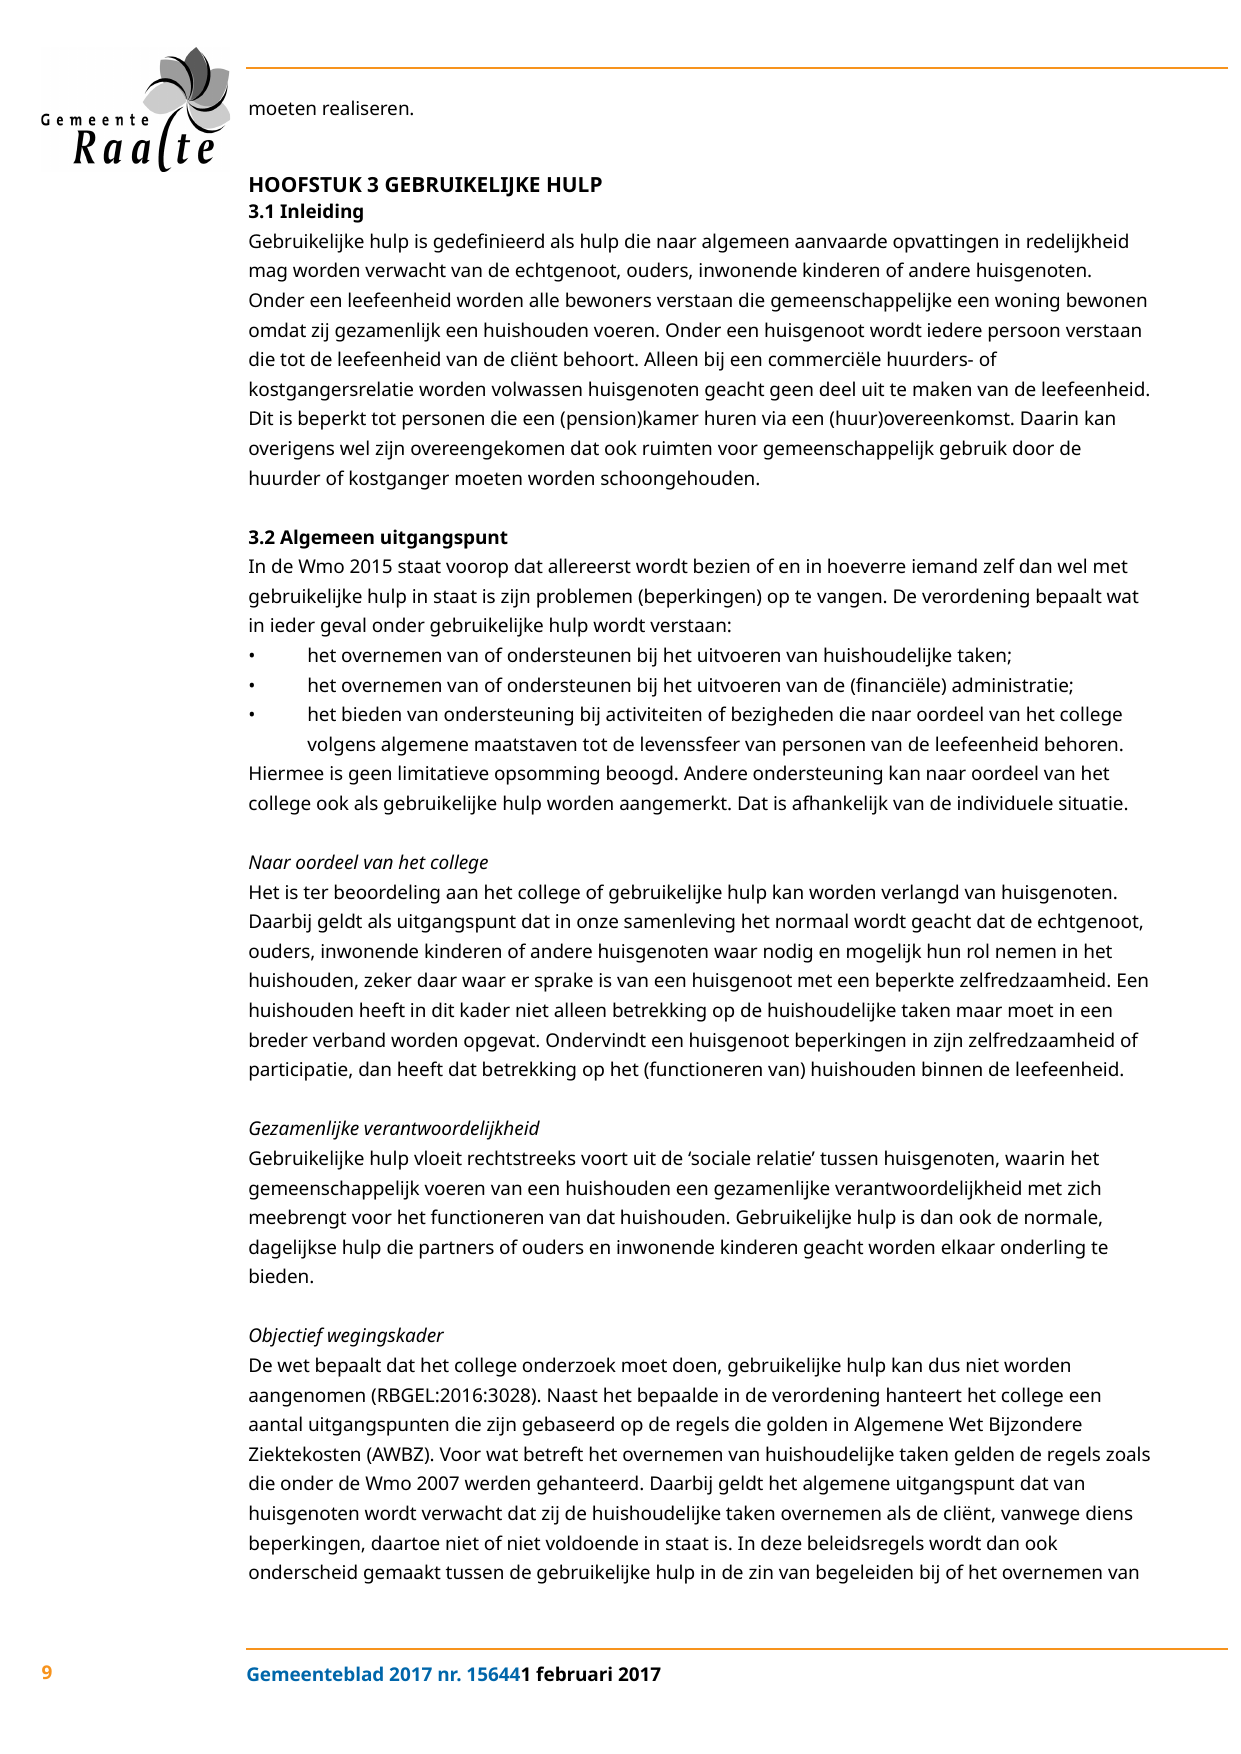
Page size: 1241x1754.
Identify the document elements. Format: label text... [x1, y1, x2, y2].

text moeten realiseren. [248, 95, 1152, 121]
text Het is ter beoordeling aan het college of gebruikelijke hulp kan worden verlangd van huisgenoten. Daarbij geldt als uitgangspunt dat in onze samenleving het normaal wordt geacht dat de echtgenoot, ouders, inwonende kinderen of andere huisgenoten waar nodig en mogelijk hun rol nemen in het huishouden, zeker daar waar er sprake is van een huisgenoot met een beperkte zelfredzaamheid. Een huishouden heeft in dit kader niet alleen betrekking op de huishoudelijke taken maar moet in een breder verband worden opgevat. Ondervindt een huisgenoot beperkingen in zijn zelfredzaamheid of participatie, dan heeft dat betrekking op het (functioneren van) huishouden binnen de leefeenheid. [248, 879, 1152, 1082]
text 3.1 Inleiding [248, 198, 1152, 224]
list het bieden van ondersteuning bij activiteiten of bezigheden die naar oordeel van het college volgens algemene maatstaven tot de levenssfeer van personen van de leefeenheid behoren. [248, 701, 1152, 757]
list het overnemen van of ondersteunen bij het uitvoeren van de (financiële) administratie; [248, 672, 1152, 697]
picture [41, 47, 231, 172]
text Gezamenlijke verantwoordelijkheid [248, 1116, 1152, 1141]
text Objectief wegingskader [248, 1323, 1152, 1348]
text Gebruikelijke hulp vloeit rechtstreeks voort uit de ‘sociale relatie’ tussen huisgenoten, waarin het gemeenschappelijk voeren van een huishouden een gezamenlijke verantwoordelijkheid met zich meebrengt voor het functioneren van dat huishouden. Gebruikelijke hulp is dan ook de normale, dagelijkse hulp die partners of ouders en inwonende kinderen geacht worden elkaar onderling te bieden. [248, 1145, 1152, 1289]
list het overnemen van of ondersteunen bij het uitvoeren van huishoudelijke taken; [248, 642, 1152, 668]
text HOOFSTUK 3 GEBRUIKELIJKE HULP [248, 170, 1152, 198]
text De wet bepaalt dat het college onderzoek moet doen, gebruikelijke hulp kan dus niet worden aangenomen (RBGEL:2016:3028). Naast het bepaalde in de verordening hanteert het college een aantal uitgangspunten die zijn gebaseerd op de regels die golden in Algemene Wet Bijzondere Ziektekosten (AWBZ). Voor wat betreft het overnemen van huishoudelijke taken gelden de regels zoals die onder de Wmo 2007 werden gehanteerd. Daarbij geldt het algemene uitgangspunt dat van huisgenoten wordt verwacht dat zij de huishoudelijke taken overnemen als de cliënt, vanwege diens beperkingen, daartoe niet of niet voldoende in staat is. In deze beleidsregels wordt dan ook onderscheid gemaakt tussen de gebruikelijke hulp in de zin van begeleiden bij of het overnemen van [248, 1352, 1152, 1585]
text Gebruikelijke hulp is gedefinieerd als hulp die naar algemeen aanvaarde opvattingen in redelijkheid mag worden verwacht van de echtgenoot, ouders, inwonende kinderen of andere huisgenoten. Onder een leefeenheid worden alle bewoners verstaan die gemeenschappelijke een woning bewonen omdat zij gezamenlijk een huishouden voeren. Onder een huisgenoot wordt iedere persoon verstaan die tot de leefeenheid van de cliënt behoort. Alleen bij een commerciële huurders- of kostgangersrelatie worden volwassen huisgenoten geacht geen deel uit te maken van de leefeenheid. Dit is beperkt tot personen die een (pension)kamer huren via een (huur)overeenkomst. Daarin kan overigens wel zijn overeengekomen dat ook ruimten voor gemeenschappelijk gebruik door de huurder of kostganger moeten worden schoongehouden. [248, 228, 1152, 490]
text Naar oordeel van het college [248, 849, 1152, 875]
text 3.2 Algemeen uitgangspunt [248, 524, 1152, 549]
text Hiermee is geen limitatieve opsomming beoogd. Andere ondersteuning kan naar oordeel van het college ook als gebruikelijke hulp worden aangemerkt. Dat is afhankelijk van de individuele situatie. [248, 761, 1152, 816]
text In de Wmo 2015 staat voorop dat allereerst wordt bezien of en in hoeverre iemand zelf dan wel met gebruikelijke hulp in staat is zijn problemen (beperkingen) op te vangen. De verordening bepaalt wat in ieder geval onder gebruikelijke hulp wordt verstaan: [248, 553, 1152, 638]
